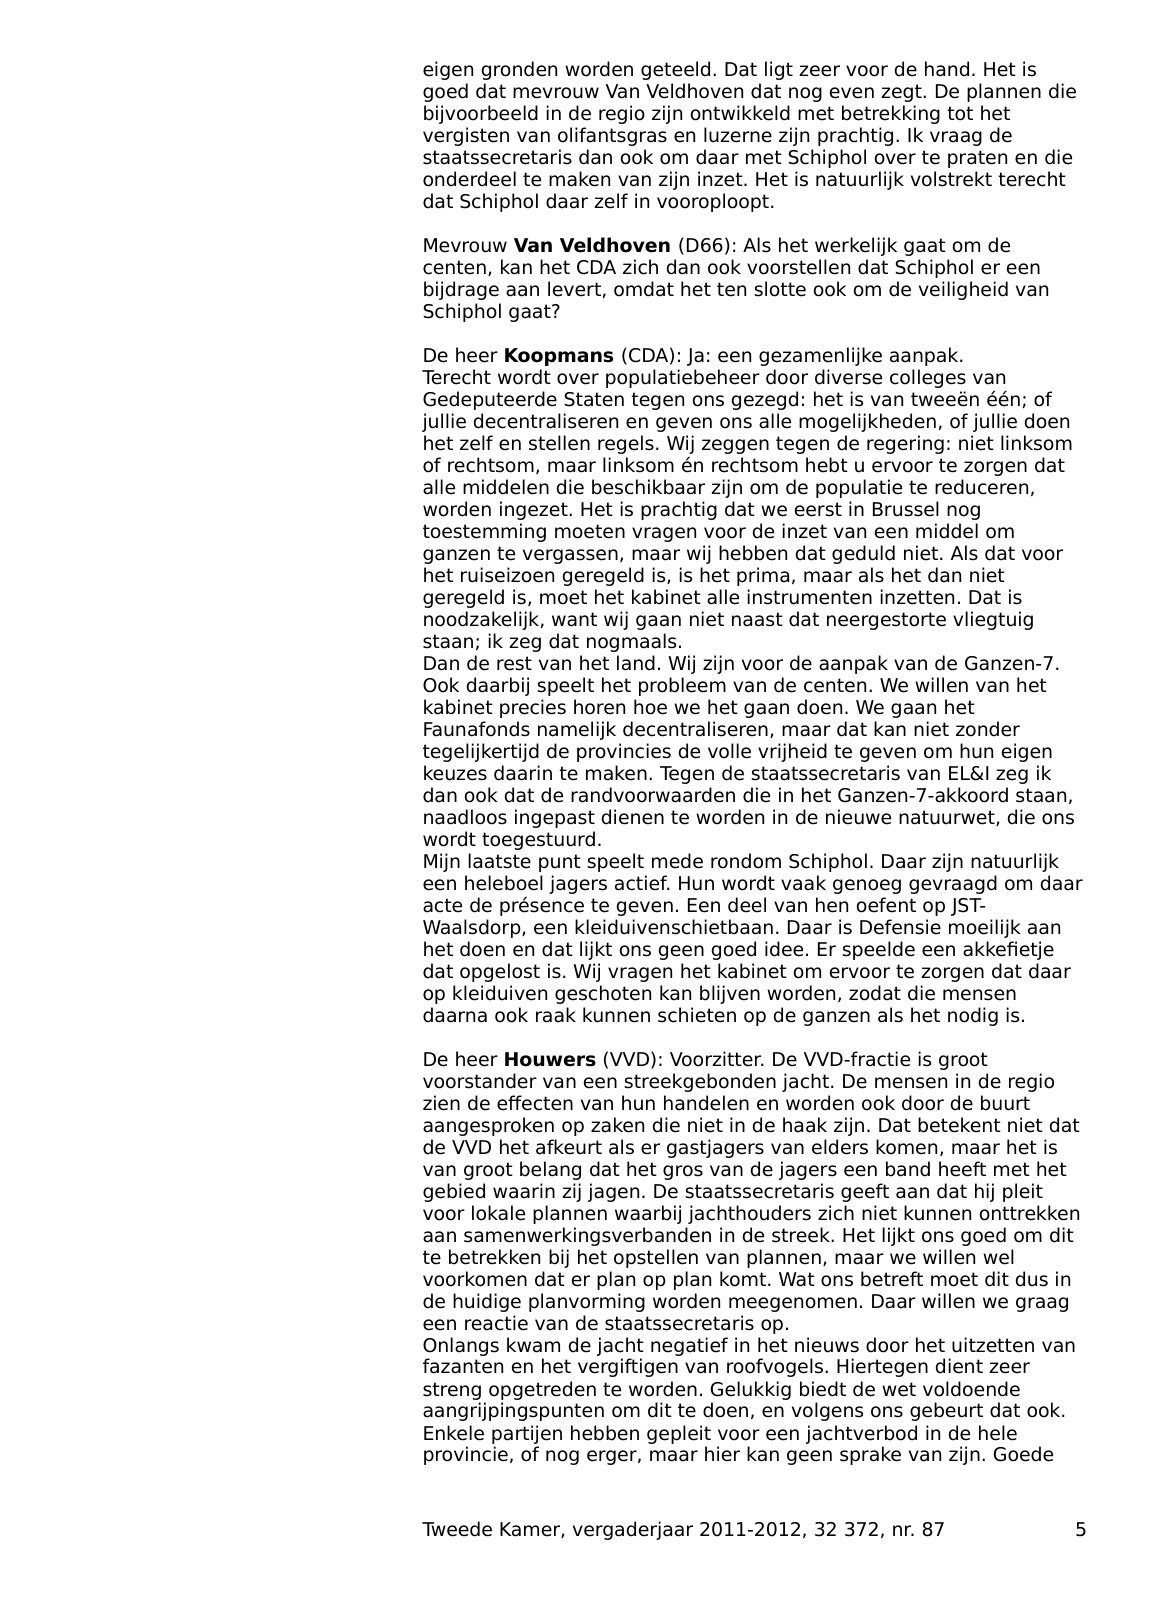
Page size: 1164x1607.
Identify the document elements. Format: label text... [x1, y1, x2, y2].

text Onlangs kwam de jacht negatief in het nieuws door het uitzetten van fazanten en het vergiftigen van roofvogels. Hiertegen dient zeer streng opgetreden te worden. Gelukkig biedt de wet voldoende aangrijpingspunten om dit te doen, en volgens ons gebeurt dat ook. Enkele partijen hebben gepleit voor een jachtverbod in de hele provincie, of nog erger, maar hier kan geen sprake van zijn. Goede [422, 1334, 1087, 1466]
text Mevrouw Van Veldhoven (D66): Als het werkelijk gaat om de centen, kan het CDA zich dan ook voorstellen dat Schiphol er een bijdrage aan levert, omdat het ten slotte ook om de veiligheid van Schiphol gaat? [422, 235, 1087, 323]
text De heer Koopmans (CDA): Ja: een gezamenlijke aanpak. [422, 345, 1087, 367]
text De heer Houwers (VVD): Voorzitter. De VVD-fractie is groot voorstander van een streekgebonden jacht. De mensen in de regio zien de effecten van hun handelen en worden ook door de buurt aangesproken op zaken die niet in de haak zijn. Dat betekent niet dat de VVD het afkeurt als er gastjagers van elders komen, maar het is van groot belang dat het gros van de jagers een band heeft met het gebied waarin zij jagen. De staatssecretaris geeft aan dat hij pleit voor lokale plannen waarbij jachthouders zich niet kunnen onttrekken aan samenwerkingsverbanden in de streek. Het lijkt ons goed om dit te betrekken bij het opstellen van plannen, maar we willen wel voorkomen dat er plan op plan komt. Wat ons betreft moet dit dus in de huidige planvorming worden meegenomen. Daar willen we graag een reactie van de staatssecretaris op. [422, 1049, 1087, 1334]
text Terecht wordt over populatiebeheer door diverse colleges van Gedeputeerde Staten tegen ons gezegd: het is van tweeën één; of jullie decentraliseren en geven ons alle mogelijkheden, of jullie doen het zelf en stellen regels. Wij zeggen tegen de regering: niet linksom of rechtsom, maar linksom én rechtsom hebt u ervoor te zorgen dat alle middelen die beschikbaar zijn om de populatie te reduceren, worden ingezet. Het is prachtig dat we eerst in Brussel nog toestemming moeten vragen voor de inzet van een middel om ganzen te vergassen, maar wij hebben dat geduld niet. Als dat voor het ruiseizoen geregeld is, is het prima, maar als het dan niet geregeld is, moet het kabinet alle instrumenten inzetten. Dat is noodzakelijk, want wij gaan niet naast dat neergestorte vliegtuig staan; ik zeg dat nogmaals. [422, 367, 1087, 653]
text eigen gronden worden geteeld. Dat ligt zeer voor de hand. Het is goed dat mevrouw Van Veldhoven dat nog even zegt. De plannen die bijvoorbeeld in de regio zijn ontwikkeld met betrekking tot het vergisten van olifantsgras en luzerne zijn prachtig. Ik vraag de staatssecretaris dan ook om daar met Schiphol over te praten en die onderdeel te maken van zijn inzet. Het is natuurlijk volstrekt terecht dat Schiphol daar zelf in vooroploopt. [422, 59, 1087, 213]
text Mijn laatste punt speelt mede rondom Schiphol. Daar zijn natuurlijk een heleboel jagers actief. Hun wordt vaak genoeg gevraagd om daar acte de présence te geven. Een deel van hen oefent op JST-Waalsdorp, een kleiduivenschietbaan. Daar is Defensie moeilijk aan het doen en dat lijkt ons geen goed idee. Er speelde een akkefietje dat opgelost is. Wij vragen het kabinet om ervoor te zorgen dat daar op kleiduiven geschoten kan blijven worden, zodat die mensen daarna ook raak kunnen schieten op de ganzen als het nodig is. [422, 851, 1087, 1027]
text Dan de rest van het land. Wij zijn voor de aanpak van de Ganzen-7. Ook daarbij speelt het probleem van de centen. We willen van het kabinet precies horen hoe we het gaan doen. We gaan het Faunafonds namelijk decentraliseren, maar dat kan niet zonder tegelijkertijd de provincies de volle vrijheid te geven om hun eigen keuzes daarin te maken. Tegen de staatssecretaris van EL&I zeg ik dan ook dat de randvoorwaarden die in het Ganzen-7-akkoord staan, naadloos ingepast dienen te worden in de nieuwe natuurwet, die ons wordt toegestuurd. [422, 653, 1087, 851]
